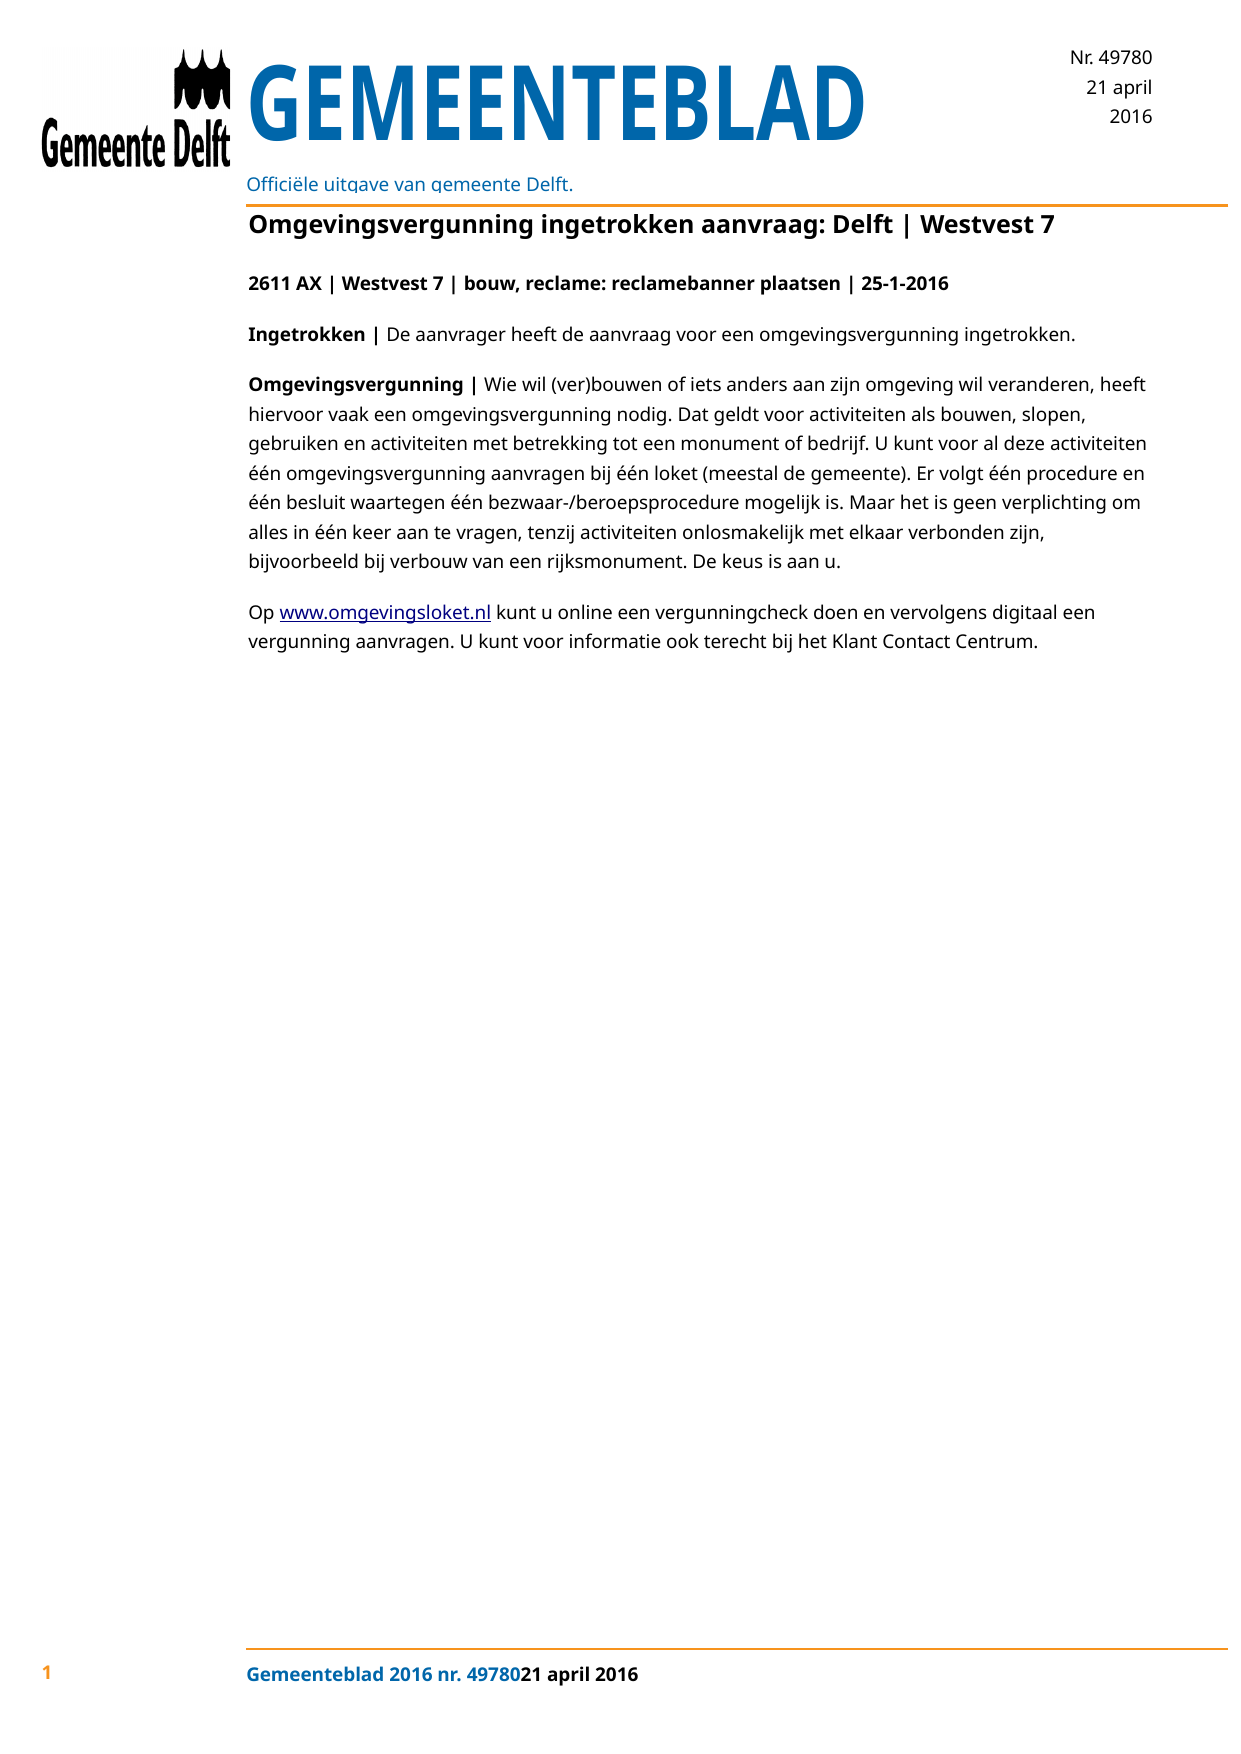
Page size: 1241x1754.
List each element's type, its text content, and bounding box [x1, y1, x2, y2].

text Omgevingsvergunning | Wie wil (ver)bouwen of iets anders aan zijn omgeving wil veranderen, heeft hiervoor vaak een omgevingsvergunning nodig. Dat geldt voor activiteiten als bouwen, slopen, gebruiken en activiteiten met betrekking tot een monument of bedrijf. U kunt voor al deze activiteiten één omgevingsvergunning aanvragen bij één loket (meestal de gemeente). Er volgt één procedure en één besluit waartegen één bezwaar-/beroepsprocedure mogelijk is. Maar het is geen verplichting om alles in één keer aan te vragen, tenzij activiteiten onlosmakelijk met elkaar verbonden zijn, bijvoorbeeld bij verbouw van een rijksmonument. De keus is aan u. [248, 371, 1152, 574]
text Omgevingsvergunning ingetrokken aanvraag: Delft | Westvest 7 [248, 207, 1152, 241]
text 2611 AX | Westvest 7 | bouw, reclame: reclamebanner plaatsen | 25-1-2016 [248, 270, 1152, 296]
text Op www.omgevingsloket.nl kunt u online een vergunningcheck doen en vervolgens digitaal een vergunning aanvragen. U kunt voor informatie ook terecht bij het Klant Contact Centrum. [248, 599, 1152, 654]
picture [41, 47, 231, 172]
text Ingetrokken | De aanvrager heeft de aanvraag voor een omgevingsvergunning ingetrokken. [248, 321, 1152, 346]
